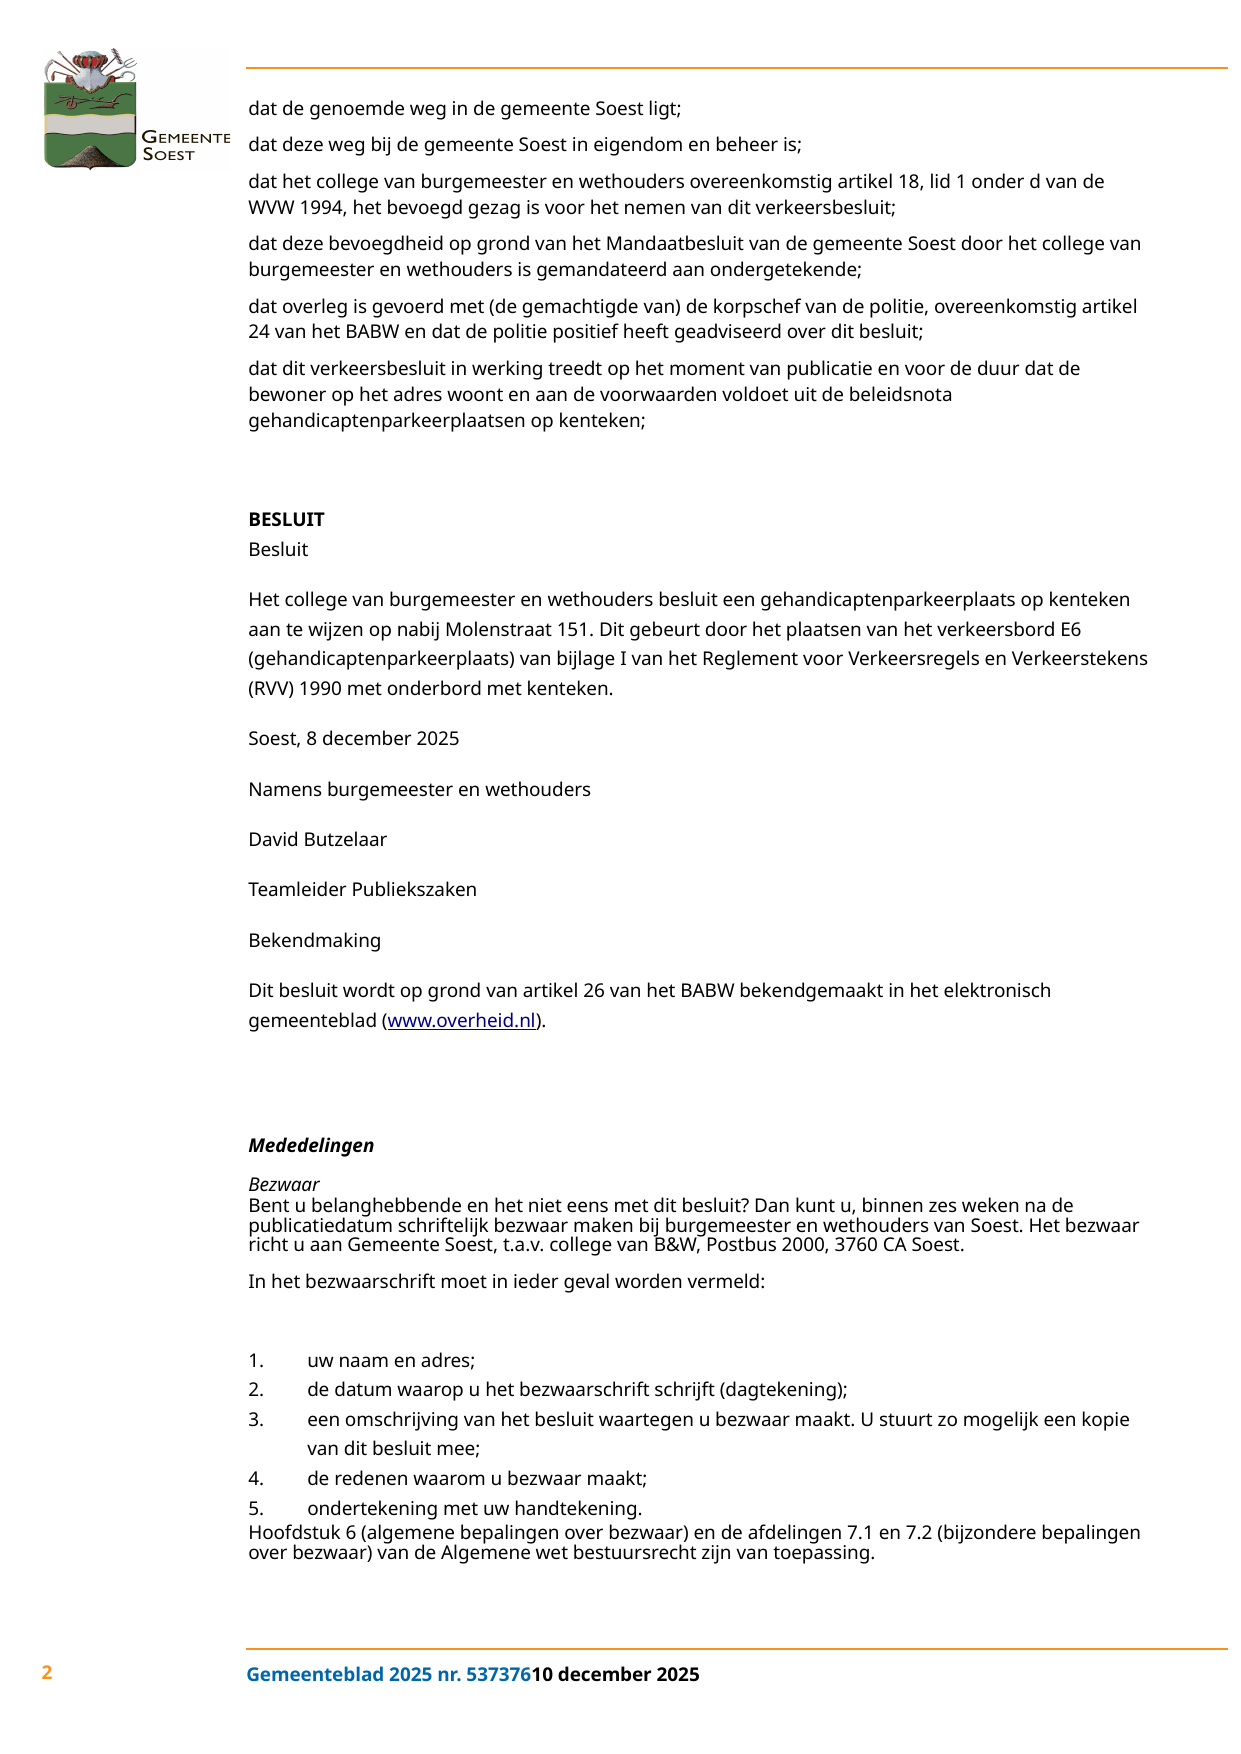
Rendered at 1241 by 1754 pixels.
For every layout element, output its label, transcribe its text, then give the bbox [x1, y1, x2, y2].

text dat dit verkeersbesluit in werking treedt op het moment van publicatie en voor de duur dat de bewoner op het adres woont en aan de voorwaarden voldoet uit de beleidsnota gehandicaptenparkeerplaatsen op kenteken; [248, 355, 1152, 432]
text Bent u belanghebbende en het niet eens met dit besluit? Dan kunt u, binnen zes weken na de publicatiedatum schriftelijk bezwaar maken bij burgemeester en wethouders van Soest. Het bezwaar richt u aan Gemeente Soest, t.a.v. college van B&W, Postbus 2000, 3760 CA Soest. [248, 1197, 1152, 1255]
list een omschrijving van het besluit waartegen u bezwaar maakt. U stuurt zo mogelijk een kopie van dit besluit mee; [248, 1406, 1152, 1461]
text In het bezwaarschrift moet in ieder geval worden vermeld: [248, 1273, 1152, 1292]
list de datum waarop u het bezwaarschrift schrijft (dagtekening); [248, 1376, 1152, 1402]
text Namens burgemeester en wethouders [248, 776, 1152, 801]
text Hoofdstuk 6 (algemene bepalingen over bezwaar) en de afdelingen 7.1 en 7.2 (bijzondere bepalingen over bezwaar) van de Algemene wet bestuursrecht zijn van toepassing. [248, 1524, 1152, 1563]
text Besluit [248, 536, 1152, 561]
text dat deze weg bij de gemeente Soest in eigendom en beheer is; [248, 131, 1152, 157]
text Bekendmaking [248, 927, 1152, 953]
list ondertekening met uw handtekening. [248, 1495, 1152, 1521]
text David Butzelaar [248, 826, 1152, 852]
text BESLUIT [248, 506, 1152, 532]
picture [41, 47, 231, 172]
text dat deze bevoegdheid op grond van het Mandaatbesluit van de gemeente Soest door het college van burgemeester en wethouders is gemandateerd aan ondergetekende; [248, 231, 1152, 282]
text Het college van burgemeester en wethouders besluit een gehandicaptenparkeerplaats op kenteken aan te wijzen op nabij Molenstraat 151. Dit gebeurt door het plaatsen van het verkeersbord E6 (gehandicaptenparkeerplaats) van bijlage I van het Reglement voor Verkeersregels en Verkeerstekens (RVV) 1990 met onderbord met kenteken. [248, 586, 1152, 701]
text Dit besluit wordt op grond van artikel 26 van het BABW bekendgemaakt in het elektronisch gemeenteblad (www.overheid.nl). [248, 977, 1152, 1033]
text Mededelingen [248, 1132, 1152, 1158]
text Soest, 8 december 2025 [248, 725, 1152, 751]
text Teamleider Publiekszaken [248, 877, 1152, 902]
text dat overleg is gevoerd met (de gemachtigde van) de korpschef van de politie, overeenkomstig artikel 24 van het BABW en dat de politie positief heeft geadviseerd over dit besluit; [248, 293, 1152, 344]
list de redenen waarom u bezwaar maakt; [248, 1465, 1152, 1491]
text dat het college van burgemeester en wethouders overeenkomstig artikel 18, lid 1 onder d van de WVW 1994, het bevoegd gezag is voor het nemen van dit verkeersbesluit; [248, 168, 1152, 219]
text dat de genoemde weg in de gemeente Soest ligt; [248, 95, 1152, 121]
list uw naam en adres; [248, 1347, 1152, 1373]
text Bezwaar [248, 1172, 1152, 1197]
